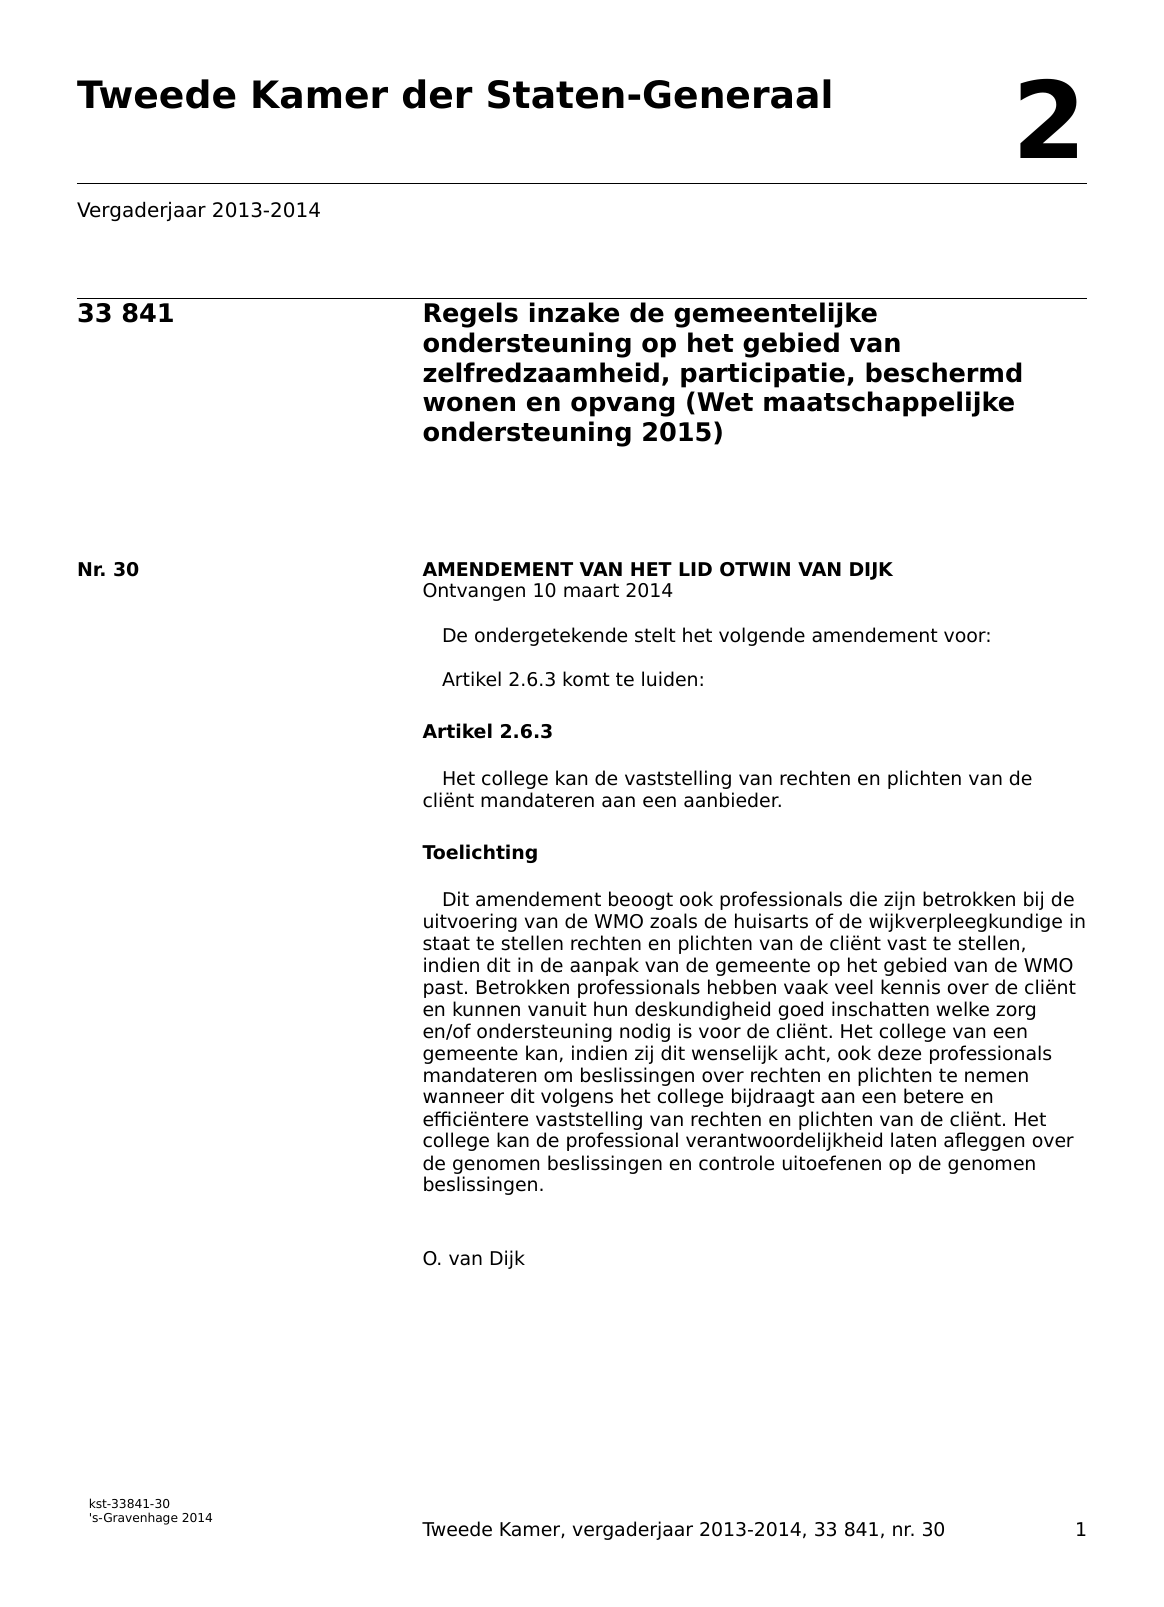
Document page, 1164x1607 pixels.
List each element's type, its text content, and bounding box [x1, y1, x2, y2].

text Dit amendement beoogt ook professionals die zijn betrokken bij de uitvoering van de WMO zoals de huisarts of de wijkverpleegkundige in staat te stellen rechten en plichten van de cliënt vast te stellen, indien dit in de aanpak van de gemeente op het gebied van de WMO past. Betrokken professionals hebben vaak veel kennis over de cliënt en kunnen vanuit hun deskundigheid goed inschatten welke zorg en/of ondersteuning nodig is voor de cliënt. Het college van een gemeente kan, indien zij dit wenselijk acht, ook deze professionals mandateren om beslissingen over rechten en plichten te nemen wanneer dit volgens het college bijdraagt aan een betere en efficiëntere vaststelling van rechten en plichten van de cliënt. Het college kan de professional verantwoordelijkheid laten afleggen over de genomen beslissingen en controle uitoefenen op de genomen beslissingen. [422, 889, 1087, 1196]
table_cell Vergaderjaar 2013-2014 [77, 184, 1087, 298]
table_header 2 [886, 59, 1087, 183]
text kst-33841-30 [88, 1497, 323, 1511]
text Artikel 2.6.3 komt te luiden: [422, 669, 1087, 691]
subtitle Nr. 30 AMENDEMENT VAN HET LID OTWIN VAN DIJK [77, 558, 1087, 580]
text O. van Dijk [422, 1226, 1087, 1270]
text 's-Gravenhage 2014 [88, 1511, 323, 1525]
subtitle Toelichting [422, 842, 1087, 864]
text Het college kan de vaststelling van rechten en plichten van de cliënt mandateren aan een aanbieder. [422, 768, 1087, 812]
table_header Tweede Kamer der Staten-Generaal [77, 59, 886, 183]
text Ontvangen 10 maart 2014 [422, 580, 1087, 602]
text De ondergetekende stelt het volgende amendement voor: [422, 624, 1087, 647]
subtitle 33 841 Regels inzake de gemeentelijke ondersteuning op het gebied van zelfredzaamheid, participatie, beschermd wonen en opvang (Wet maatschappelijke ondersteuning 2015) [77, 299, 1087, 447]
subtitle Artikel 2.6.3 [422, 721, 1087, 743]
